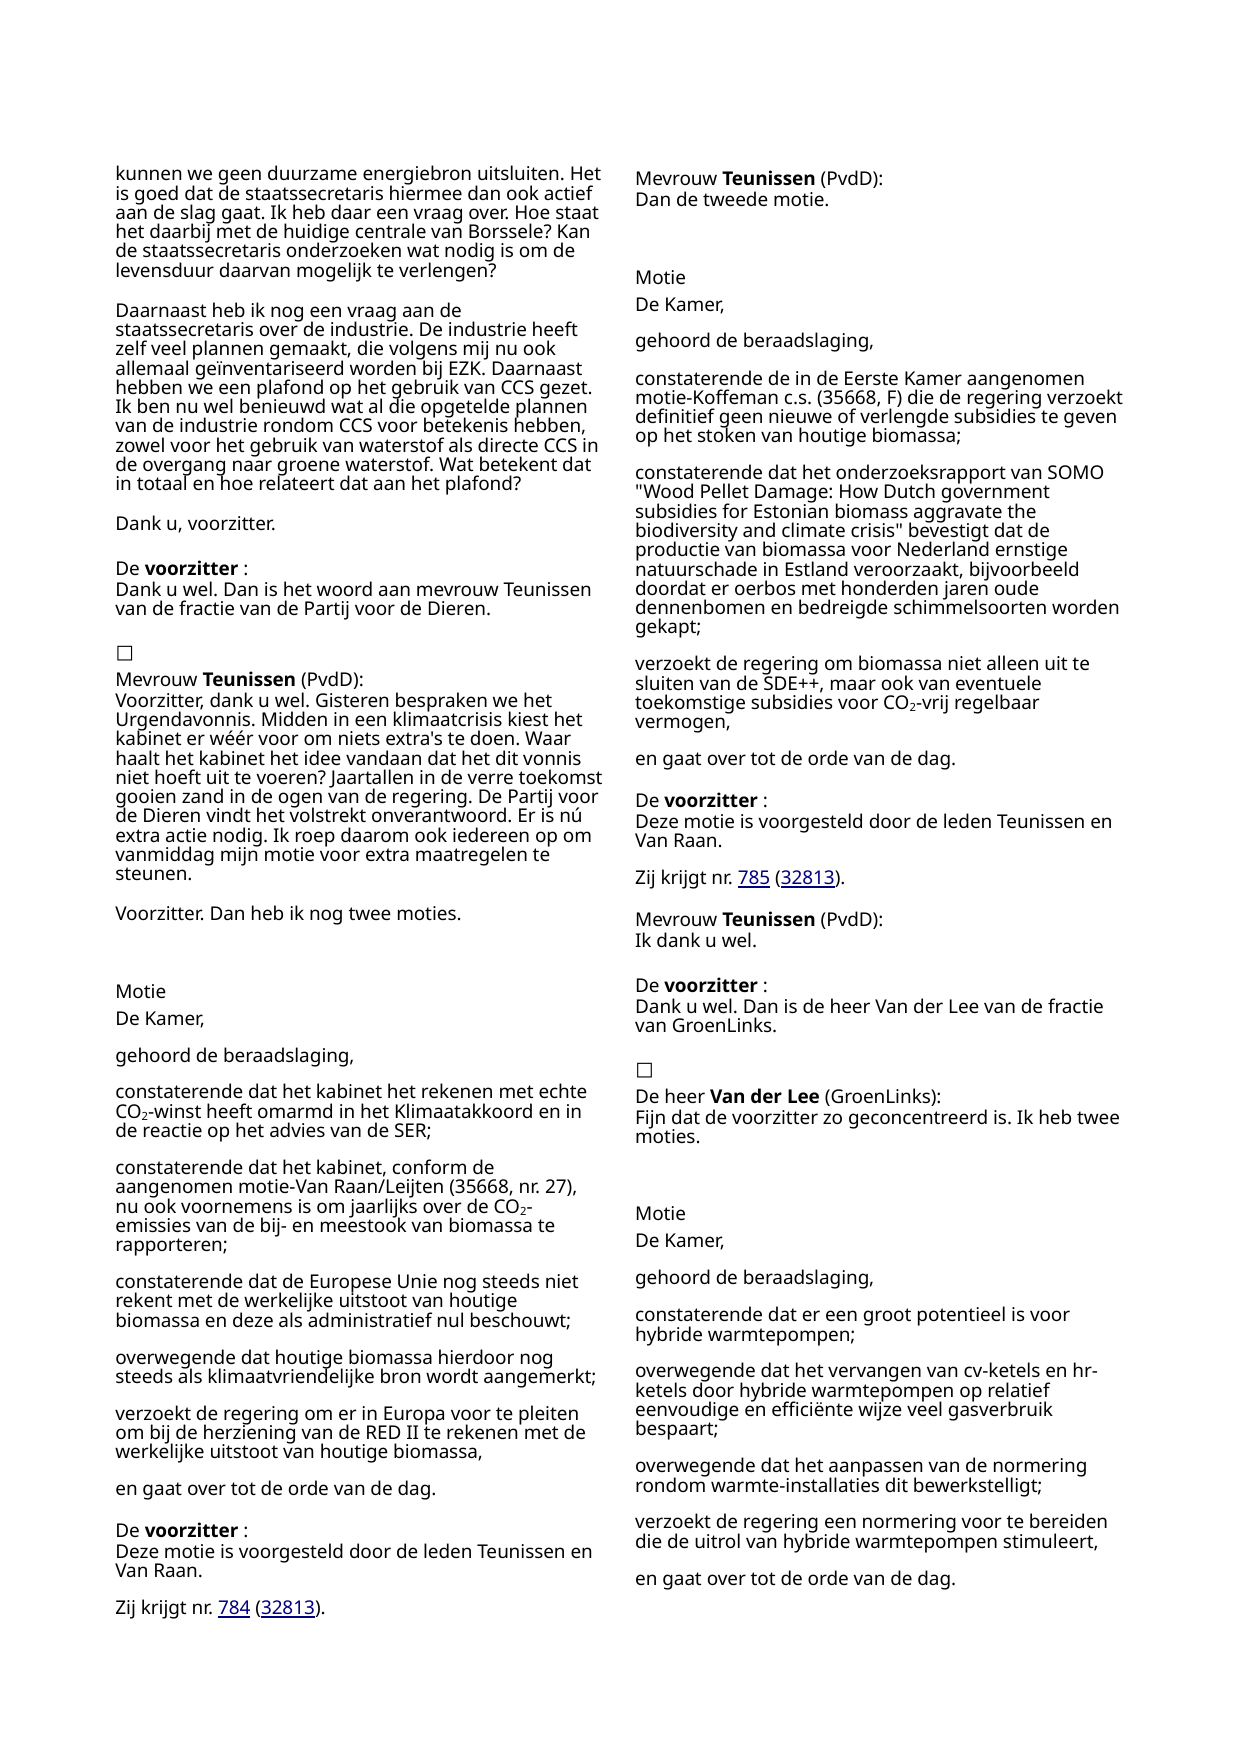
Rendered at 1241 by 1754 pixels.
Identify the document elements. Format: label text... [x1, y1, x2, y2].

text Deze motie is voorgesteld door de leden Teunissen en Van Raan. [635, 813, 1125, 851]
text Fijn dat de voorzitter zo geconcentreerd is. Ik heb twee moties. [635, 1109, 1125, 1147]
text kunnen we geen duurzame energiebron uitsluiten. Het is goed dat de staatssecretaris hiermee dan ook actief aan de slag gaat. Ik heb daar een vraag over. Hoe staat het daarbij met de huidige centrale van Borssele? Kan de staatssecretaris onderzoeken wat nodig is om de levensduur daarvan mogelijk te verlengen? [115, 165, 605, 281]
text en gaat over tot de orde van de dag. [115, 1480, 605, 1500]
text constaterende dat er een groot potentieel is voor hybride warmtepompen; [635, 1306, 1125, 1345]
text Motie [115, 978, 605, 1004]
text ⬜ [635, 1057, 1125, 1083]
text ⬜ [115, 640, 605, 666]
text overwegende dat het vervangen van cv-ketels en hr-ketels door hybride warmtepompen op relatief eenvoudige en efficiënte wijze veel gasverbruik bespaart; [635, 1362, 1125, 1439]
text overwegende dat houtige biomassa hierdoor nog steeds als klimaatvriendelijke bron wordt aangemerkt; [115, 1349, 605, 1387]
text De voorzitter : [115, 555, 605, 581]
text en gaat over tot de orde van de dag. [635, 750, 1125, 769]
text constaterende dat het onderzoeksrapport van SOMO "Wood Pellet Damage: How Dutch government subsidies for Estonian biomass aggravate the biodiversity and climate crisis" bevestigt dat de productie van biomassa voor Nederland ernstige natuurschade in Estland veroorzaakt, bijvoorbeeld doordat er oerbos met honderden jaren oude dennenbomen en bedreigde schimmelsoorten worden gekapt; [635, 464, 1125, 638]
text Dank u wel. Dan is de heer Van der Lee van de fractie van GroenLinks. [635, 998, 1125, 1036]
text De Kamer, [115, 1009, 605, 1029]
text De Kamer, [635, 1232, 1125, 1252]
text De voorzitter : [635, 972, 1125, 998]
text De voorzitter : [115, 1517, 605, 1543]
text en gaat over tot de orde van de dag. [635, 1570, 1125, 1589]
text Ik dank u wel. [635, 932, 1125, 951]
text Motie [635, 264, 1125, 289]
text Deze motie is voorgesteld door de leden Teunissen en Van Raan. [115, 1543, 605, 1582]
text Dank u, voorzitter. [115, 515, 605, 534]
text Daarnaast heb ik nog een vraag aan de staatssecretaris over de industrie. De industrie heeft zelf veel plannen gemaakt, die volgens mij nu ook allemaal geïnventariseerd worden bij EZK. Daarnaast hebben we een plafond op het gebruik van CCS gezet. Ik ben nu wel benieuwd wat al die opgetelde plannen van de industrie rondom CCS voor betekenis hebben, zowel voor het gebruik van waterstof als directe CCS in de overgang naar groene waterstof. Wat betekent dat in totaal en hoe relateert dat aan het plafond? [115, 302, 605, 494]
text Voorzitter, dank u wel. Gisteren bespraken we het Urgendavonnis. Midden in een klimaatcrisis kiest het kabinet er wéér voor om niets extra's te doen. Waar haalt het kabinet het idee vandaan dat het dit vonnis niet hoeft uit te voeren? Jaartallen in de verre toekomst gooien zand in de ogen van de regering. De Partij voor de Dieren vindt het volstrekt onverantwoord. Er is nú extra actie nodig. Ik roep daarom ook iedereen op om vanmiddag mijn motie voor extra maatregelen te steunen. [115, 692, 605, 884]
text constaterende de in de Eerste Kamer aangenomen motie-Koffeman c.s. (35668, F) die de regering verzoekt definitief geen nieuwe of verlengde subsidies te geven op het stoken van houtige biomassa; [635, 369, 1125, 447]
text Mevrouw Teunissen (PvdD): [115, 666, 605, 692]
text Zij krijgt nr. 784 (32813). [115, 1599, 605, 1619]
text De heer Van der Lee (GroenLinks): [635, 1083, 1125, 1109]
text verzoekt de regering een normering voor te bereiden die de uitrol van hybride warmtepompen stimuleert, [635, 1513, 1125, 1552]
text constaterende dat de Europese Unie nog steeds niet rekent met de werkelijke uitstoot van houtige biomassa en deze als administratief nul beschouwt; [115, 1273, 605, 1331]
text Motie [635, 1201, 1125, 1226]
text gehoord de beraadslaging, [635, 332, 1125, 352]
text verzoekt de regering om er in Europa voor te pleiten om bij de herziening van de RED II te rekenen met de werkelijke uitstoot van houtige biomassa, [115, 1405, 605, 1463]
text De Kamer, [635, 296, 1125, 315]
text Mevrouw Teunissen (PvdD): [635, 906, 1125, 932]
text Zij krijgt nr. 785 (32813). [635, 869, 1125, 888]
text Dan de tweede motie. [635, 191, 1125, 210]
text gehoord de beraadslaging, [635, 1269, 1125, 1288]
text Mevrouw Teunissen (PvdD): [635, 165, 1125, 191]
text gehoord de beraadslaging, [115, 1047, 605, 1066]
text verzoekt de regering om biomassa niet alleen uit te sluiten van de SDE++, maar ook van eventuele toekomstige subsidies voor CO2-vrij regelbaar vermogen, [635, 655, 1125, 732]
text Dank u wel. Dan is het woord aan mevrouw Teunissen van de fractie van de Partij voor de Dieren. [115, 581, 605, 619]
text constaterende dat het kabinet het rekenen met echte CO2-winst heeft omarmd in het Klimaatakkoord en in de reactie op het advies van de SER; [115, 1083, 605, 1141]
text Voorzitter. Dan heb ik nog twee moties. [115, 905, 605, 924]
text De voorzitter : [635, 787, 1125, 813]
text constaterende dat het kabinet, conform de aangenomen motie-Van Raan/Leijten (35668, nr. 27), nu ook voornemens is om jaarlijks over de CO2-emissies van de bij- en meestook van biomassa te rapporteren; [115, 1159, 605, 1255]
text overwegende dat het aanpassen van de normering rondom warmte-installaties dit bewerkstelligt; [635, 1457, 1125, 1496]
